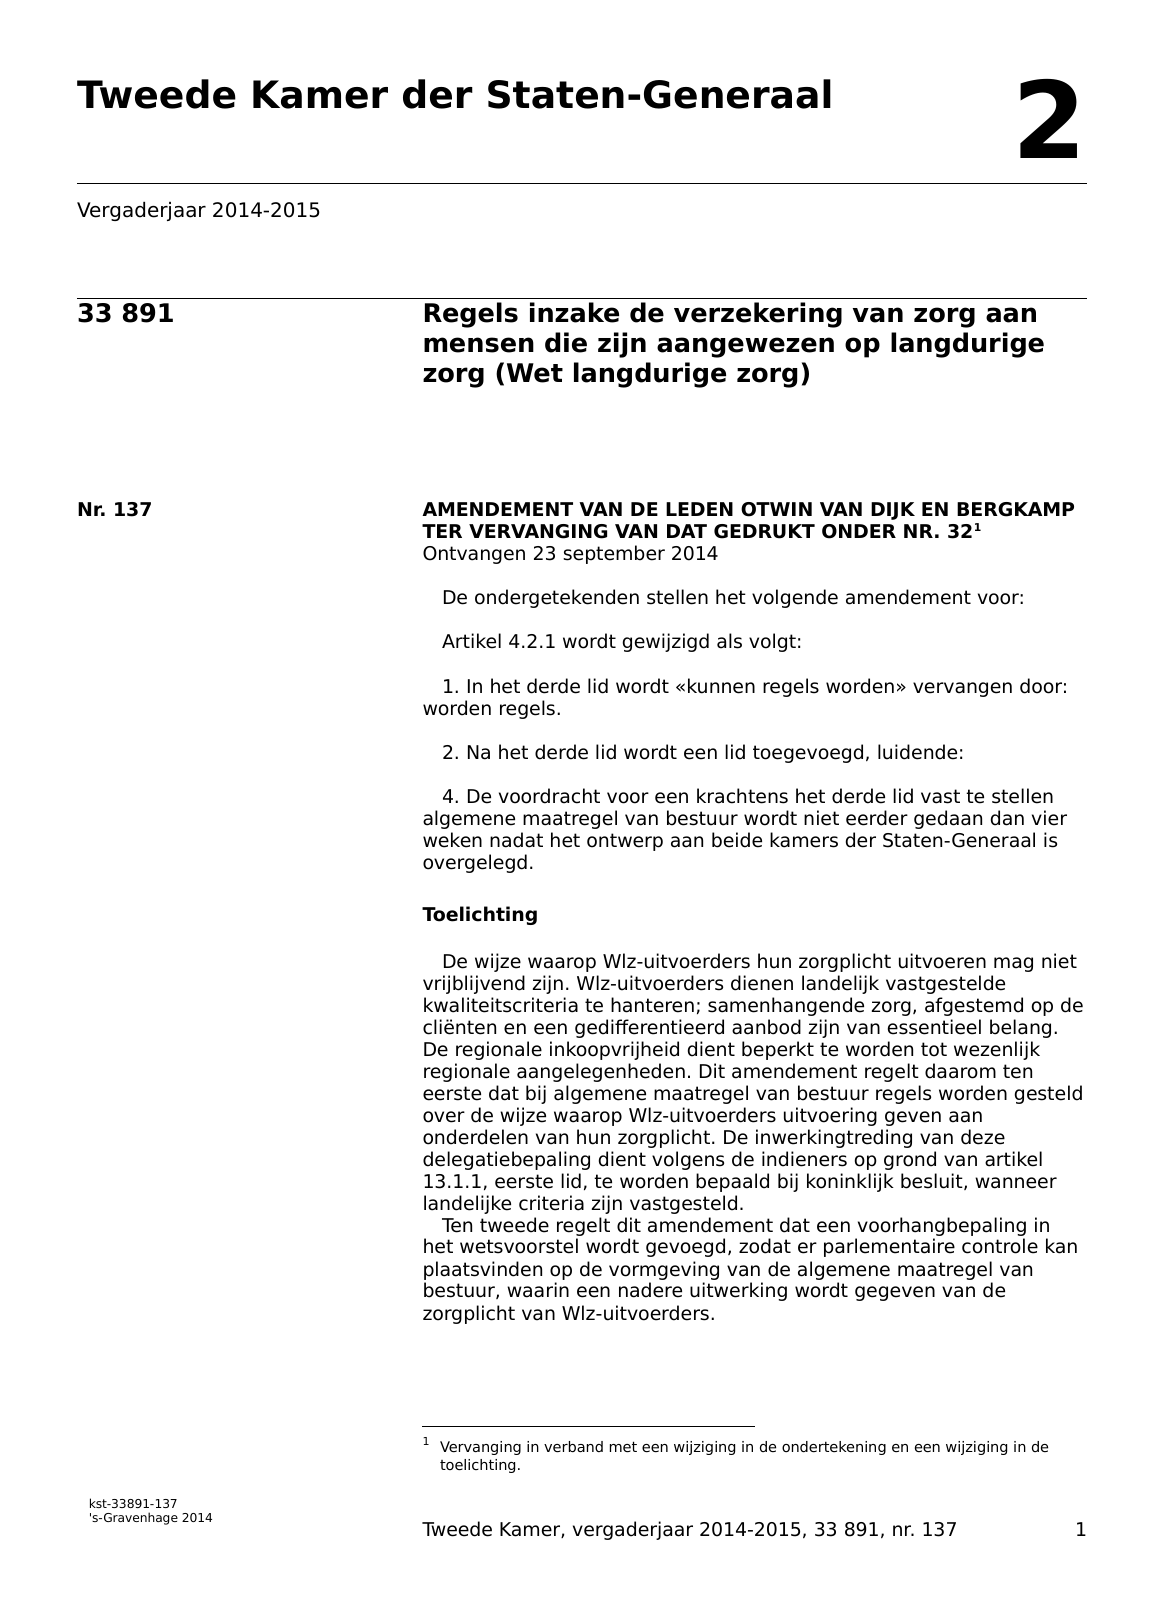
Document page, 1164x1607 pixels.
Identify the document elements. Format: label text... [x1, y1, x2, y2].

text 's-Gravenhage 2014 [88, 1511, 323, 1525]
text 4. De voordracht voor een krachtens het derde lid vast te stellen algemene maatregel van bestuur wordt niet eerder gedaan dan vier weken nadat het ontwerp aan beide kamers der Staten-Generaal is overgelegd. [422, 786, 1087, 874]
subtitle 33 891 Regels inzake de verzekering van zorg aan mensen die zijn aangewezen op langdurige zorg (Wet langdurige zorg) [77, 299, 1087, 388]
text Artikel 4.2.1 wordt gewijzigd als volgt: [422, 631, 1087, 653]
text Ontvangen 23 september 2014 [422, 543, 1087, 565]
text Vervanging in verband met een wijziging in de ondertekening en een wijziging in de toelichting. [422, 1435, 1087, 1474]
table_cell Vergaderjaar 2014-2015 [77, 184, 1087, 298]
text kst-33891-137 [88, 1497, 323, 1511]
text Ten tweede regelt dit amendement dat een voorhangbepaling in het wetsvoorstel wordt gevoegd, zodat er parlementaire controle kan plaatsvinden op de vormgeving van de algemene maatregel van bestuur, waarin een nadere uitwerking wordt gegeven van de zorgplicht van Wlz-uitvoerders. [422, 1214, 1087, 1324]
text De ondergetekenden stellen het volgende amendement voor: [422, 587, 1087, 609]
table_header 2 [886, 59, 1087, 183]
text 2. Na het derde lid wordt een lid toegevoegd, luidende: [422, 742, 1087, 764]
table_header Tweede Kamer der Staten-Generaal [77, 59, 886, 183]
text De wijze waarop Wlz-uitvoerders hun zorgplicht uitvoeren mag niet vrijblijvend zijn. Wlz-uitvoerders dienen landelijk vastgestelde kwaliteitscriteria te hanteren; samenhangende zorg, afgestemd op de cliënten en een gedifferentieerd aanbod zijn van essentieel belang. De regionale inkoopvrijheid dient beperkt te worden tot wezenlijk regionale aangelegenheden. Dit amendement regelt daarom ten eerste dat bij algemene maatregel van bestuur regels worden gesteld over de wijze waarop Wlz-uitvoerders uitvoering geven aan onderdelen van hun zorgplicht. De inwerkingtreding van deze delegatiebepaling dient volgens de indieners op grond van artikel 13.1.1, eerste lid, te worden bepaald bij koninklijk besluit, wanneer landelijke criteria zijn vastgesteld. [422, 951, 1087, 1214]
subtitle Nr. 137 AMENDEMENT VAN DE LEDEN OTWIN VAN DIJK EN BERGKAMP TER VERVANGING VAN DAT GEDRUKT ONDER NR. 32 [77, 499, 1087, 543]
text 1. In het derde lid wordt «kunnen regels worden» vervangen door: worden regels. [422, 676, 1087, 719]
subtitle Toelichting [422, 904, 1087, 926]
